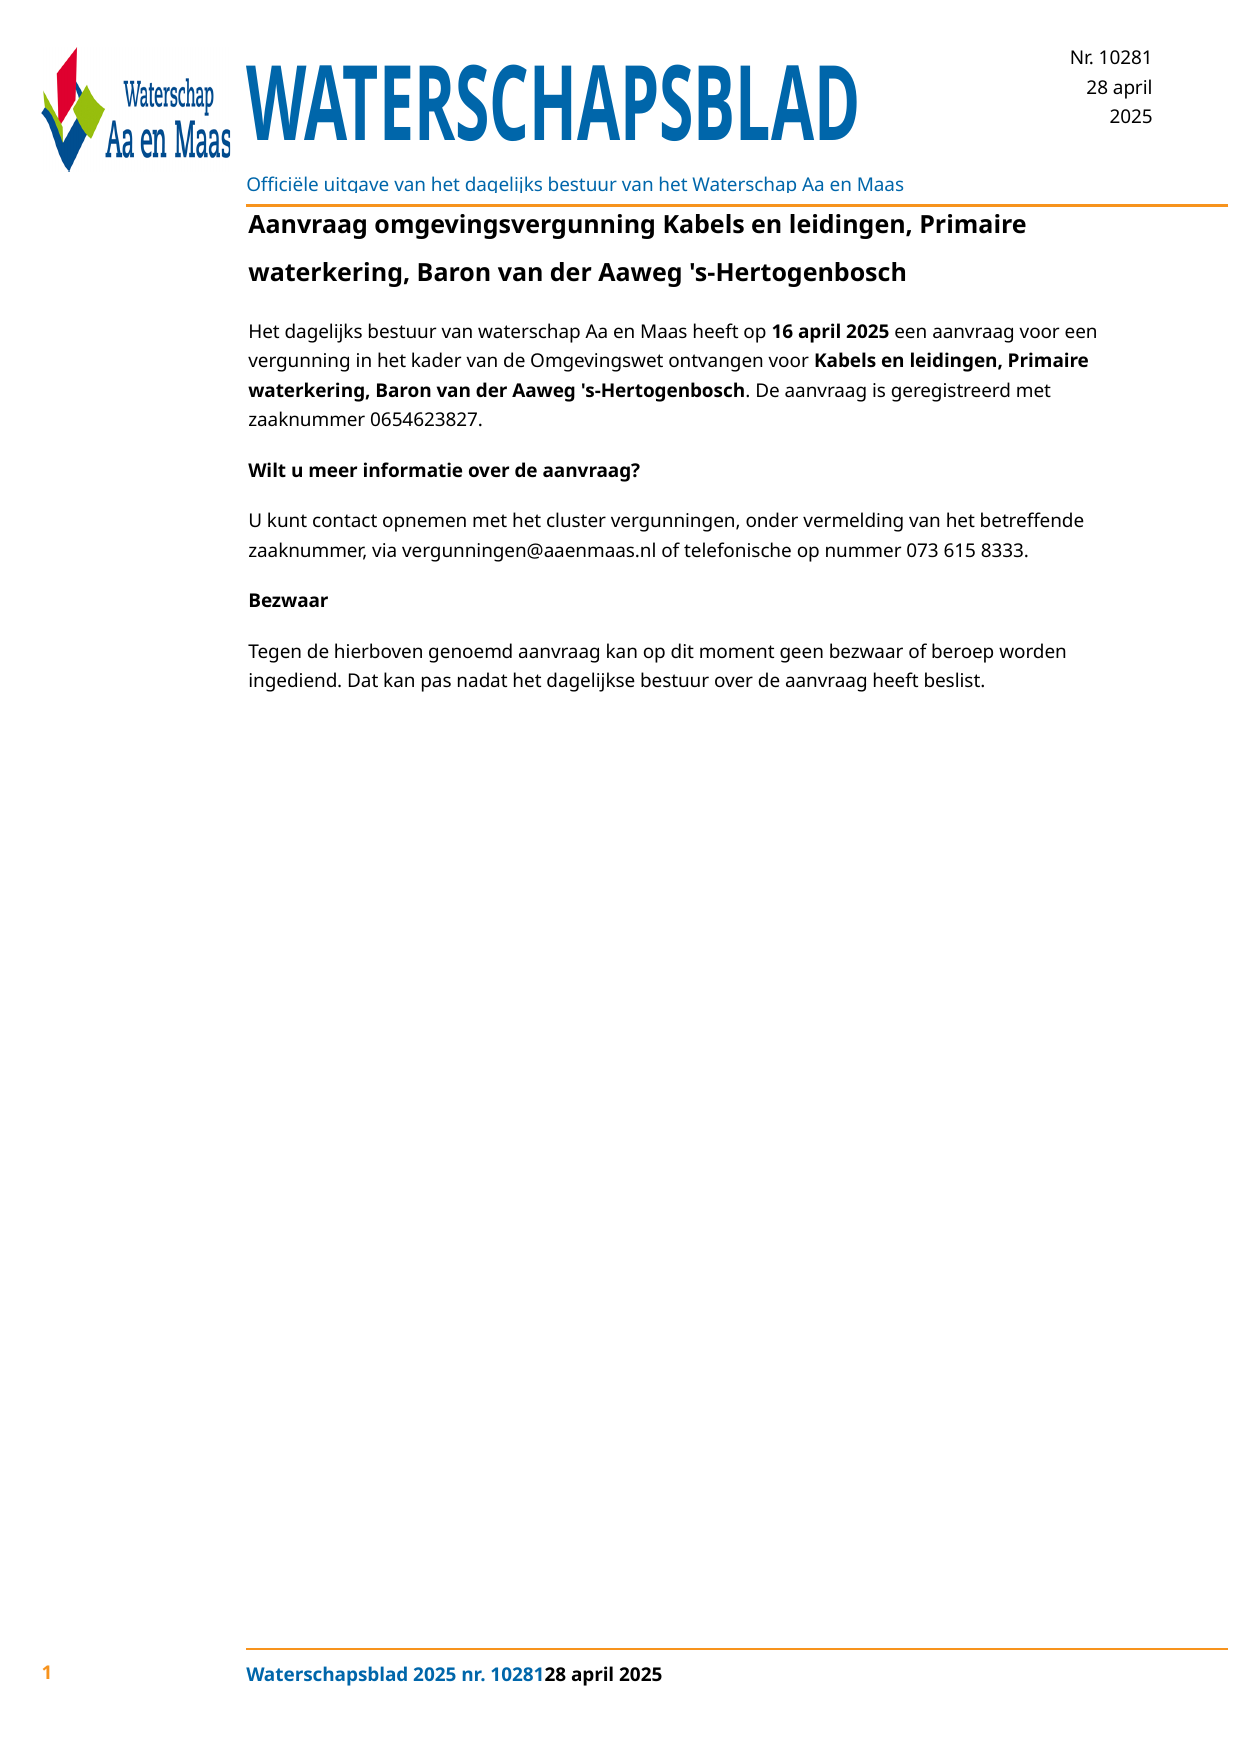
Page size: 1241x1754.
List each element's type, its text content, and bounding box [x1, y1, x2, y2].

text Het dagelijks bestuur van waterschap Aa en Maas heeft op 16 april 2025 een aanvraag voor een vergunning in het kader van de Omgevingswet ontvangen voor Kabels en leidingen, Primaire waterkering, Baron van der Aaweg 's-Hertogenbosch. De aanvraag is geregistreerd met zaaknummer 0654623827. [248, 318, 1152, 432]
text U kunt contact opnemen met het cluster vergunningen, onder vermelding van het betreffende zaaknummer, via vergunningen@aaenmaas.nl of telefonische op nummer 073 615 8333. [248, 507, 1152, 563]
text Wilt u meer informatie over de aanvraag? [248, 457, 1152, 483]
text Bezwaar [248, 587, 1152, 613]
picture [41, 47, 231, 172]
text Aanvraag omgevingsvergunning Kabels en leidingen, Primaire waterkering, Baron van der Aaweg 's-Hertogenbosch [248, 207, 1152, 288]
text Tegen de hierboven genoemd aanvraag kan op dit moment geen bezwaar of beroep worden ingediend. Dat kan pas nadat het dagelijkse bestuur over de aanvraag heeft beslist. [248, 638, 1152, 693]
